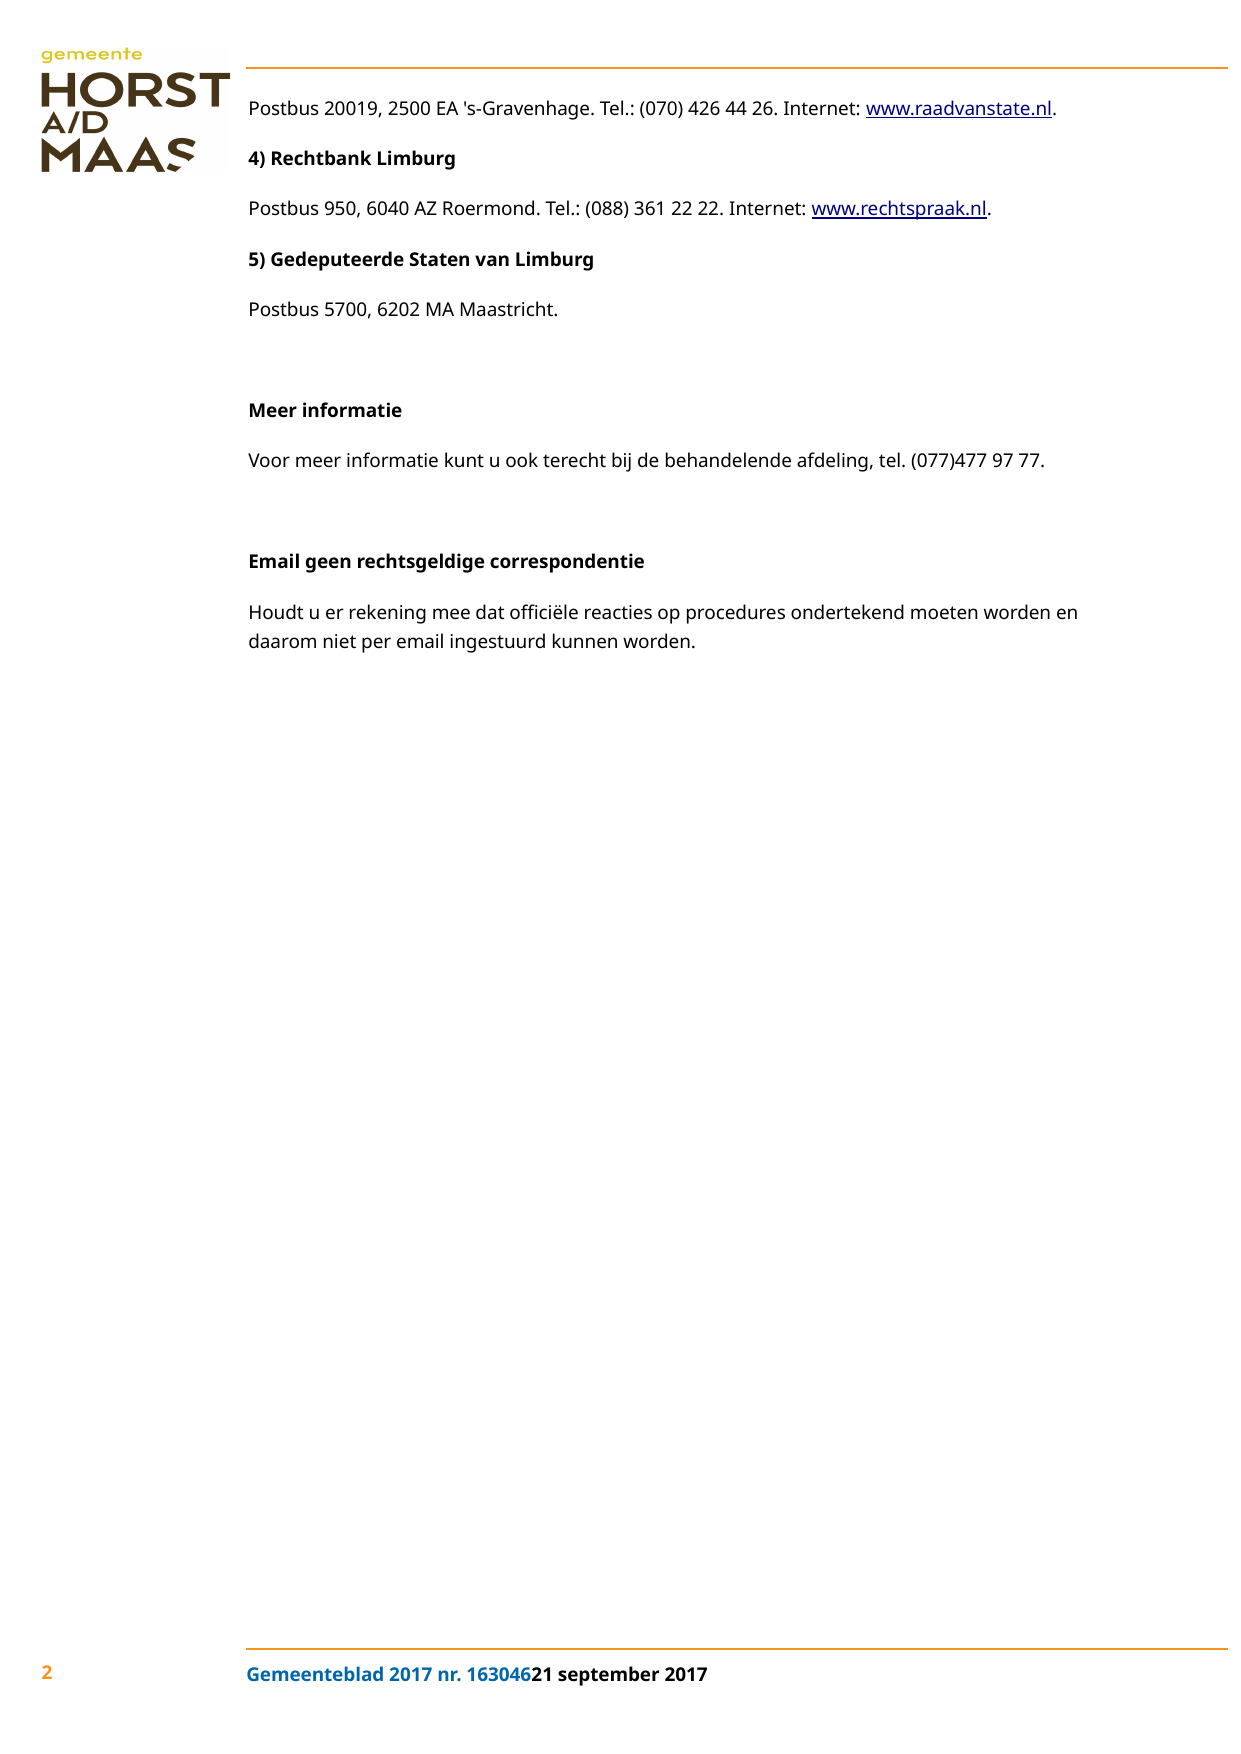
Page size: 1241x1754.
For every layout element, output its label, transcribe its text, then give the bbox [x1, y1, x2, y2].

text 4) Rechtbank Limburg [248, 145, 1152, 171]
text Meer informatie [248, 397, 1152, 423]
text Postbus 950, 6040 AZ Roermond. Tel.: (088) 361 22 22. Internet: www.rechtspraak.nl. [248, 196, 1152, 221]
text 5) Gedeputeerde Staten van Limburg [248, 246, 1152, 272]
text Voor meer informatie kunt u ook terecht bij de behandelende afdeling, tel. (077)477 97 77. [248, 448, 1152, 473]
text Postbus 20019, 2500 EA 's-Gravenhage. Tel.: (070) 426 44 26. Internet: www.raadvanstate.nl. [248, 95, 1152, 121]
text Email geen rechtsgeldige correspondentie [248, 548, 1152, 574]
text Postbus 5700, 6202 MA Maastricht. [248, 296, 1152, 322]
picture [41, 47, 231, 172]
text Houdt u er rekening mee dat officiële reacties op procedures ondertekend moeten worden en daarom niet per email ingestuurd kunnen worden. [248, 599, 1152, 654]
